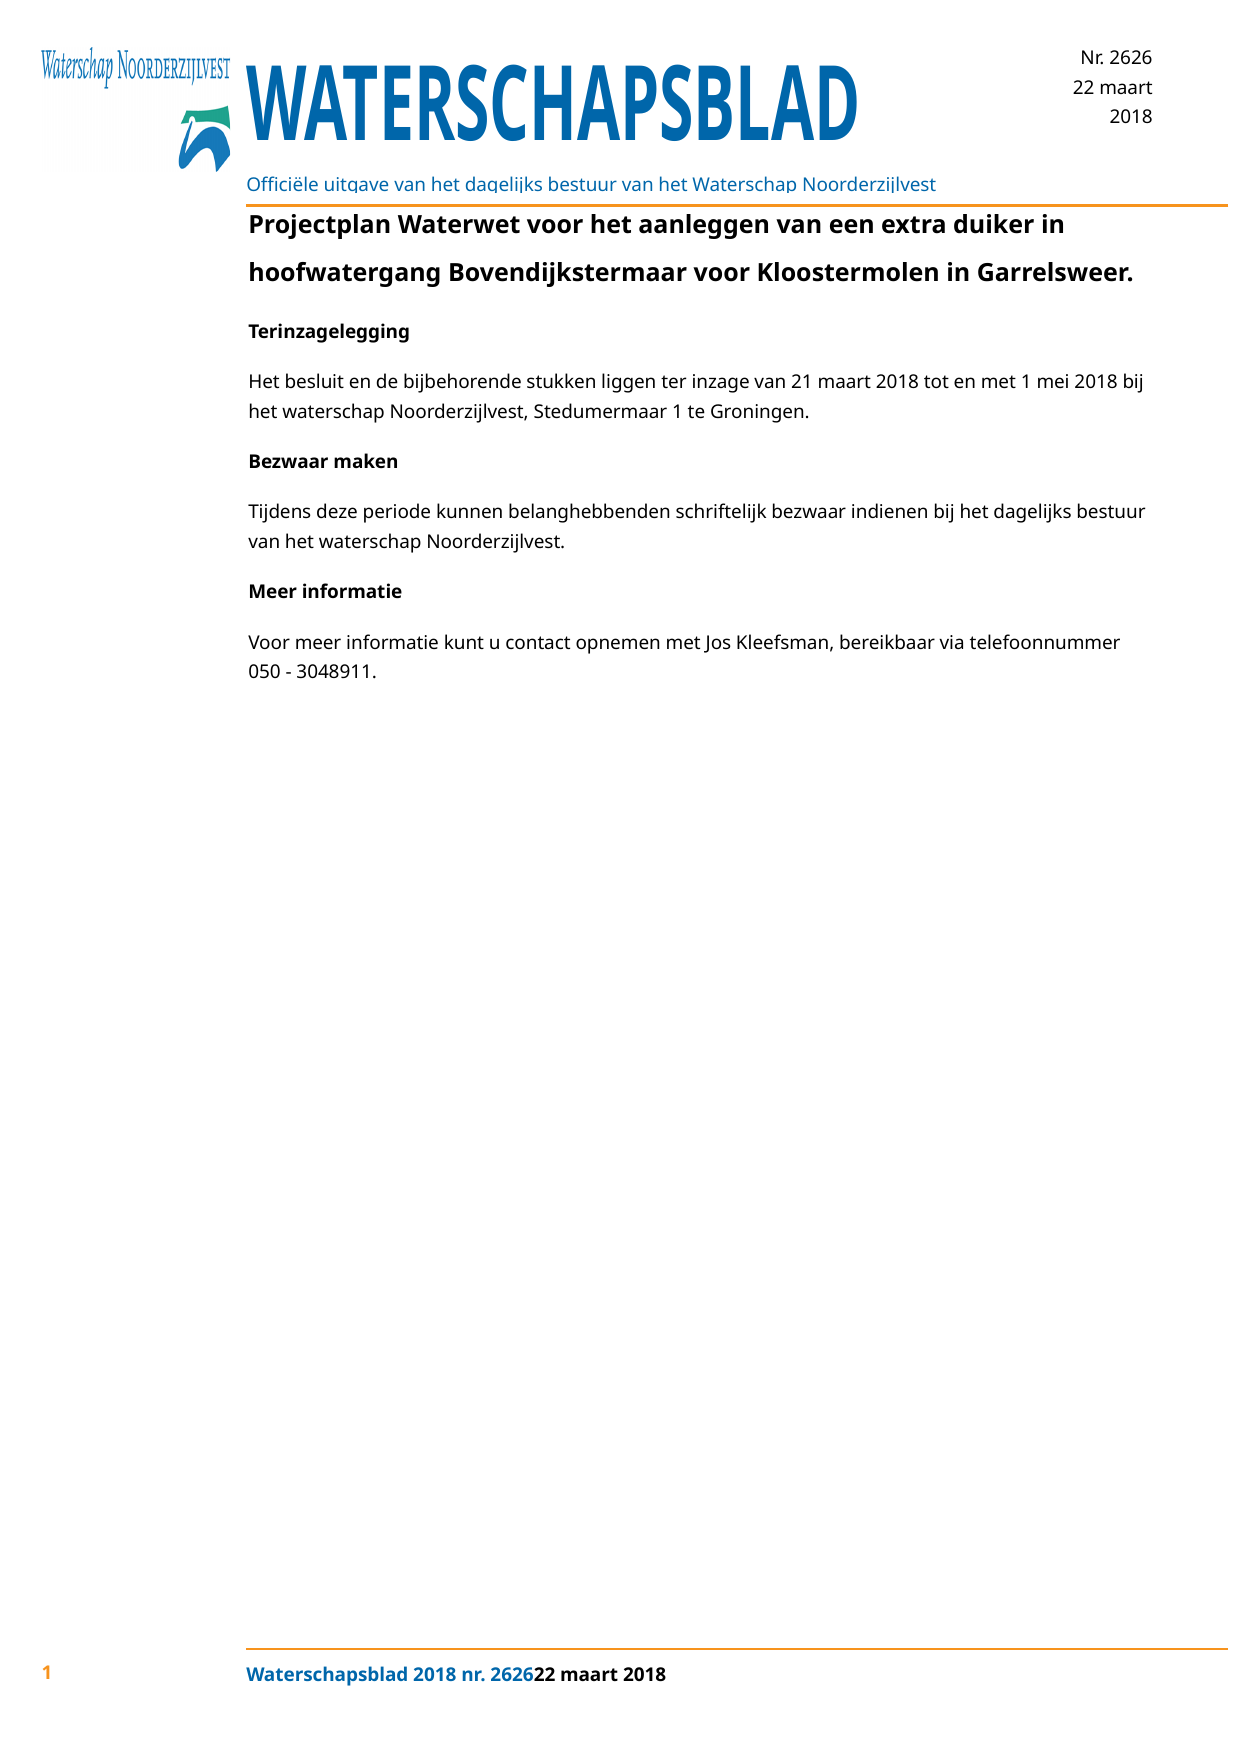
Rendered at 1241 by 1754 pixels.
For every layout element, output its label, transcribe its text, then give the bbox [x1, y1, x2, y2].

text Voor meer informatie kunt u contact opnemen met Jos Kleefsman, bereikbaar via telefoonnummer 050 - 3048911. [248, 629, 1152, 684]
picture [41, 47, 231, 172]
text Meer informatie [248, 579, 1152, 604]
text Projectplan Waterwet voor het aanleggen van een extra duiker in hoofwatergang Bovendijkstermaar voor Kloostermolen in Garrelsweer. [248, 207, 1152, 288]
text Tijdens deze periode kunnen belanghebbenden schriftelijk bezwaar indienen bij het dagelijks bestuur van het waterschap Noorderzijlvest. [248, 499, 1152, 554]
text Terinzagelegging [248, 318, 1152, 344]
text Het besluit en de bijbehorende stukken liggen ter inzage van 21 maart 2018 tot en met 1 mei 2018 bij het waterschap Noorderzijlvest, Stedumermaar 1 te Groningen. [248, 368, 1152, 424]
text Bezwaar maken [248, 448, 1152, 474]
